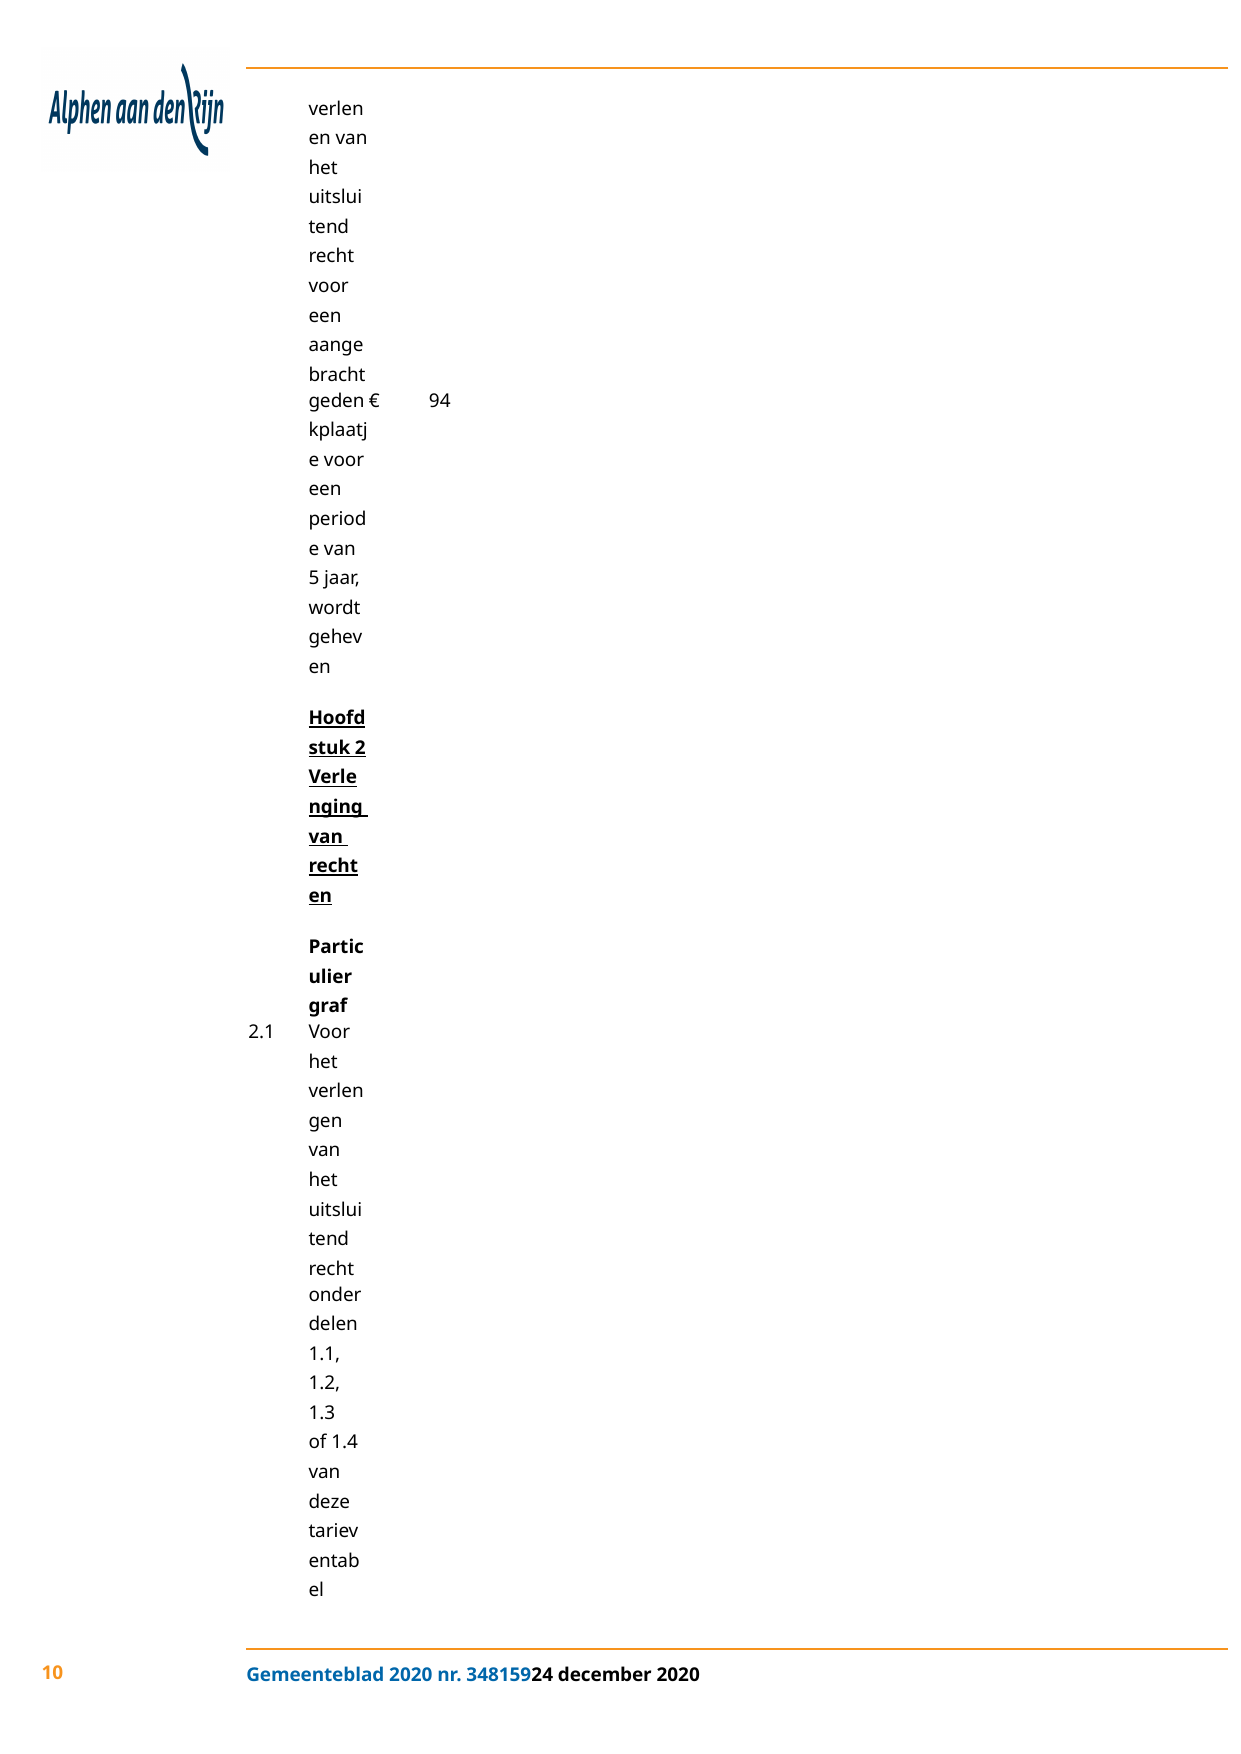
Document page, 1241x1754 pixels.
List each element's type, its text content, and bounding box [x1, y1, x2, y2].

table_cell [369, 1018, 429, 1281]
table_cell [248, 95, 308, 387]
table_cell [429, 679, 489, 704]
table_cell [429, 934, 489, 1018]
table_cell Hoofdstuk 2 Verlenging [308, 705, 368, 815]
table_cell [248, 1281, 308, 1602]
table_cell [369, 908, 429, 933]
table_cell onderdelen 1.1, 1.2, 1.3 of 1.4 van deze tarieventabel [308, 1281, 368, 1602]
table_cell [248, 908, 308, 933]
table_cell [248, 387, 308, 679]
table_cell [248, 934, 308, 1018]
table_cell gedenkplaatje voor een periode van 5 jaar, wordt geheven [308, 387, 368, 679]
table_cell van rechten [308, 816, 368, 908]
table_cell [369, 679, 429, 704]
table_cell 2.1 [248, 1018, 308, 1281]
table_cell [369, 934, 429, 1018]
table_cell [248, 679, 308, 704]
table_cell [429, 908, 489, 933]
table_cell [369, 1281, 429, 1602]
table_cell [489, 679, 549, 704]
table_cell 94 [429, 387, 489, 679]
table_cell € [369, 387, 429, 679]
table_cell [489, 908, 549, 933]
table_cell Particulier graf [308, 934, 368, 1018]
table_cell [369, 95, 429, 387]
table_cell [489, 95, 549, 387]
table_cell [489, 934, 549, 1018]
table_cell Voor het verlengen van het uitsluitend recht [308, 1018, 368, 1281]
table_cell [429, 1281, 489, 1602]
table_cell [489, 1018, 549, 1281]
picture [41, 47, 231, 172]
table_cell [489, 387, 549, 679]
table_cell [369, 705, 429, 908]
table_cell [429, 95, 489, 387]
table_cell [308, 679, 368, 704]
table_cell [429, 705, 489, 908]
table_cell verlenen van het uitsluitend recht voor een aangebracht [308, 95, 368, 387]
table_cell [248, 705, 308, 908]
table_cell [489, 1281, 549, 1602]
table_cell [489, 705, 549, 908]
table_cell [308, 908, 368, 933]
table_cell [429, 1018, 489, 1281]
